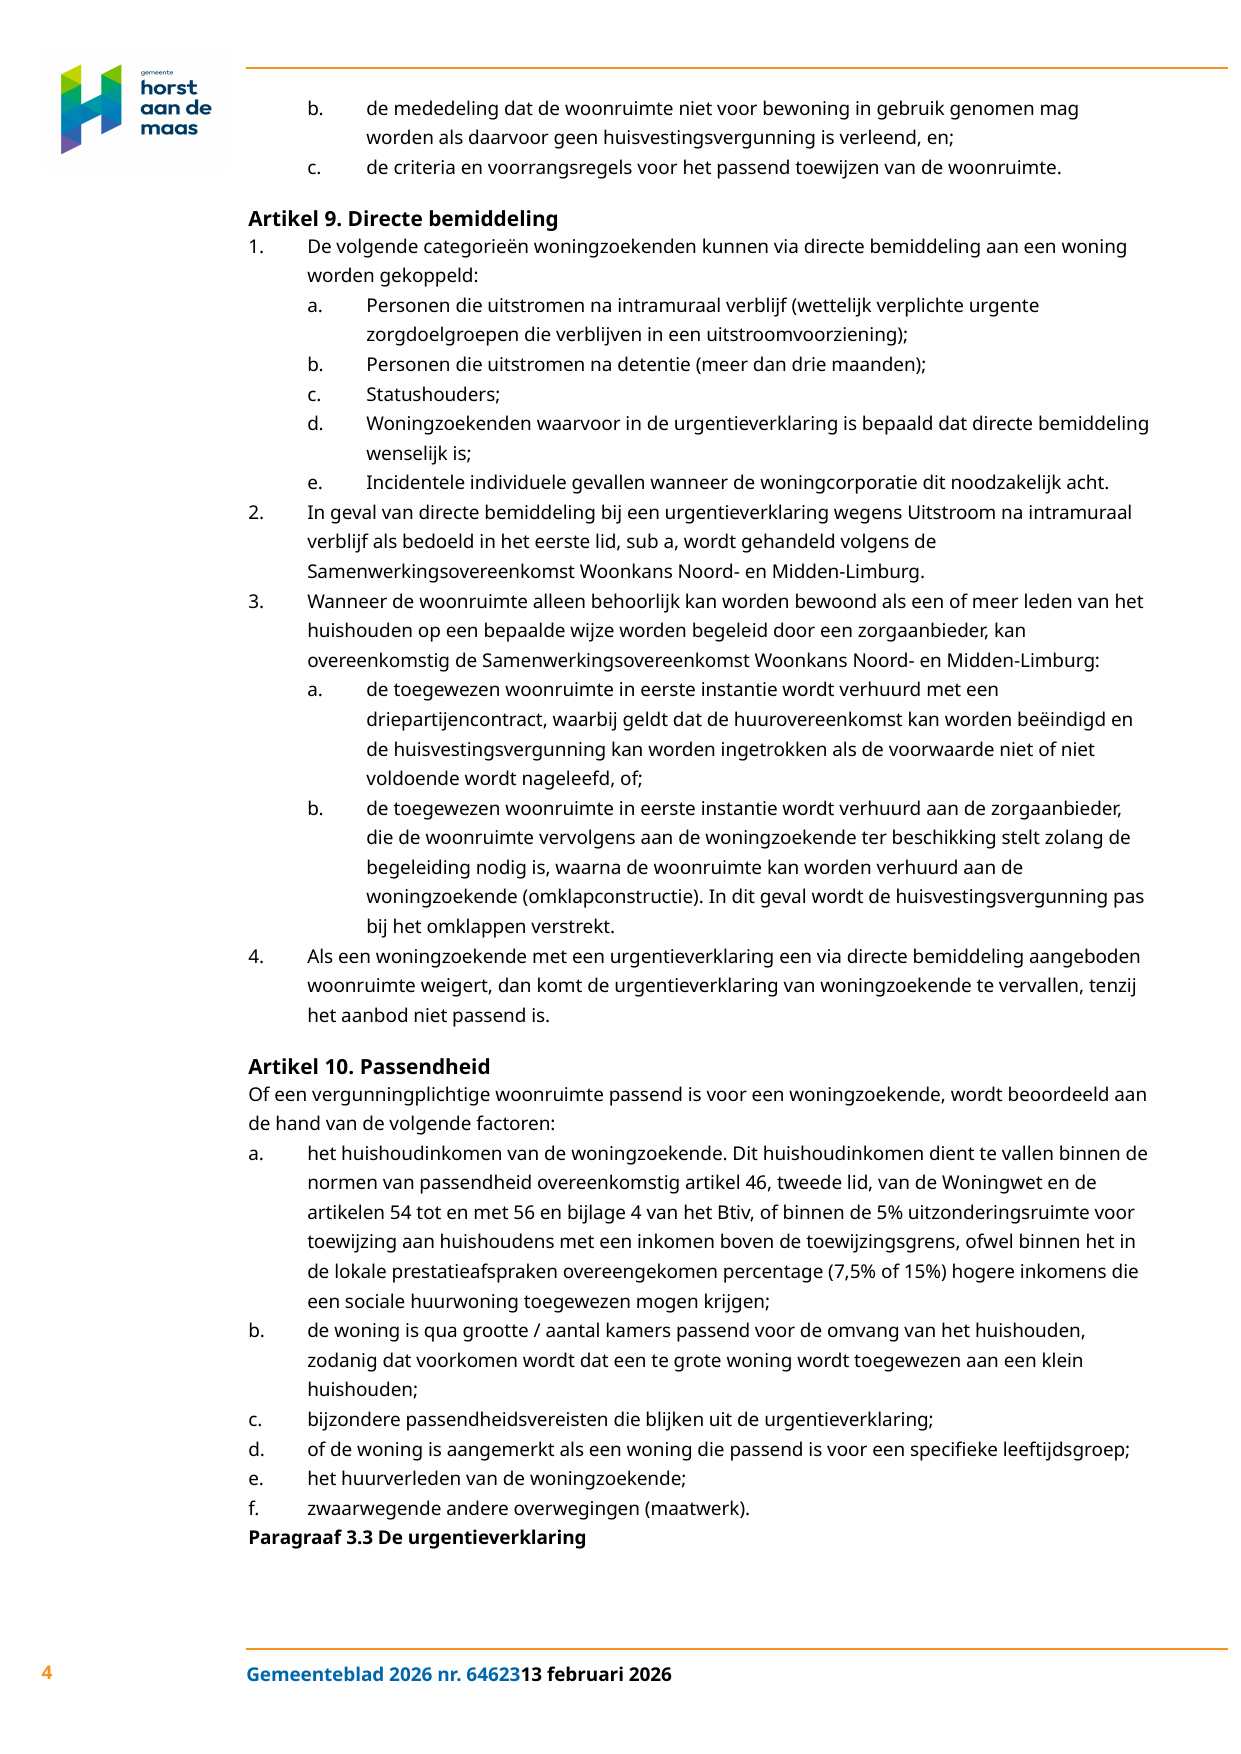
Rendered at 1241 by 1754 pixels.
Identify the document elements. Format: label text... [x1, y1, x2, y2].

text Artikel 9. Directe bemiddeling [248, 204, 1152, 233]
list de criteria en voorrangsregels voor het passend toewijzen van de woonruimte. [307, 154, 1152, 180]
list of de woning is aangemerkt als een woning die passend is voor een specifieke leeftijdsgroep; [248, 1436, 1152, 1462]
list de toegewezen woonruimte in eerste instantie wordt verhuurd met een driepartijencontract, waarbij geldt dat de huurovereenkomst kan worden beëindigd en de huisvestingsvergunning kan worden ingetrokken als de voorwaarde niet of niet voldoende wordt nageleefd, of; [307, 677, 1152, 791]
list bijzondere passendheidsvereisten die blijken uit de urgentieverklaring; [248, 1406, 1152, 1432]
text Of een vergunningplichtige woonruimte passend is voor een woningzoekende, wordt beoordeeld aan de hand van de volgende factoren: [248, 1081, 1152, 1136]
text Artikel 10. Passendheid [248, 1052, 1152, 1081]
list de mededeling dat de woonruimte niet voor bewoning in gebruik genomen mag worden als daarvoor geen huisvestingsvergunning is verleend, en; [307, 95, 1152, 150]
list Als een woningzoekende met een urgentieverklaring een via directe bemiddeling aangeboden woonruimte weigert, dan komt de urgentieverklaring van woningzoekende te vervallen, tenzij het aanbod niet passend is. [248, 943, 1152, 1028]
list Wanneer de woonruimte alleen behoorlijk kan worden bewoond als een of meer leden van het huishouden op een bepaalde wijze worden begeleid door een zorgaanbieder, kan overeenkomstig de Samenwerkingsovereenkomst Woonkans Noord- en Midden-Limburg: [248, 588, 1152, 673]
list de toegewezen woonruimte in eerste instantie wordt verhuurd aan de zorgaanbieder, die de woonruimte vervolgens aan de woningzoekende ter beschikking stelt zolang de begeleiding nodig is, waarna de woonruimte kan worden verhuurd aan de woningzoekende (omklapconstructie). In dit geval wordt de huisvestingsvergunning pas bij het omklappen verstrekt. [307, 795, 1152, 939]
list het huishoudinkomen van de woningzoekende. Dit huishoudinkomen dient te vallen binnen de normen van passendheid overeenkomstig artikel 46, tweede lid, van de Woningwet en de artikelen 54 tot en met 56 en bijlage 4 van het Btiv, of binnen de 5% uitzonderingsruimte voor toewijzing aan huishoudens met een inkomen boven de toewijzingsgrens, ofwel binnen het in de lokale prestatieafspraken overeengekomen percentage (7,5% of 15%) hogere inkomens die een sociale huurwoning toegewezen mogen krijgen; [248, 1140, 1152, 1314]
list de woning is qua grootte / aantal kamers passend voor de omvang van het huishouden, zodanig dat voorkomen wordt dat een te grote woning wordt toegewezen aan een klein huishouden; [248, 1317, 1152, 1402]
list Woningzoekenden waarvoor in de urgentieverklaring is bepaald dat directe bemiddeling wenselijk is; [307, 410, 1152, 466]
list Personen die uitstromen na detentie (meer dan drie maanden); [307, 351, 1152, 377]
picture [41, 47, 231, 172]
list Personen die uitstromen na intramuraal verblijf (wettelijk verplichte urgente zorgdoelgroepen die verblijven in een uitstroomvoorziening); [307, 292, 1152, 347]
list zwaarwegende andere overwegingen (maatwerk). [248, 1495, 1152, 1521]
list In geval van directe bemiddeling bij een urgentieverklaring wegens Uitstroom na intramuraal verblijf als bedoeld in het eerste lid, sub a, wordt gehandeld volgens de Samenwerkingsovereenkomst Woonkans Noord- en Midden-Limburg. [248, 499, 1152, 584]
list Incidentele individuele gevallen wanneer de woningcorporatie dit noodzakelijk acht. [307, 469, 1152, 495]
list De volgende categorieën woningzoekenden kunnen via directe bemiddeling aan een woning worden gekoppeld: [248, 233, 1152, 288]
list het huurverleden van de woningzoekende; [248, 1465, 1152, 1491]
text Paragraaf 3.3 De urgentieverklaring [248, 1524, 1152, 1550]
list Statushouders; [307, 381, 1152, 406]
